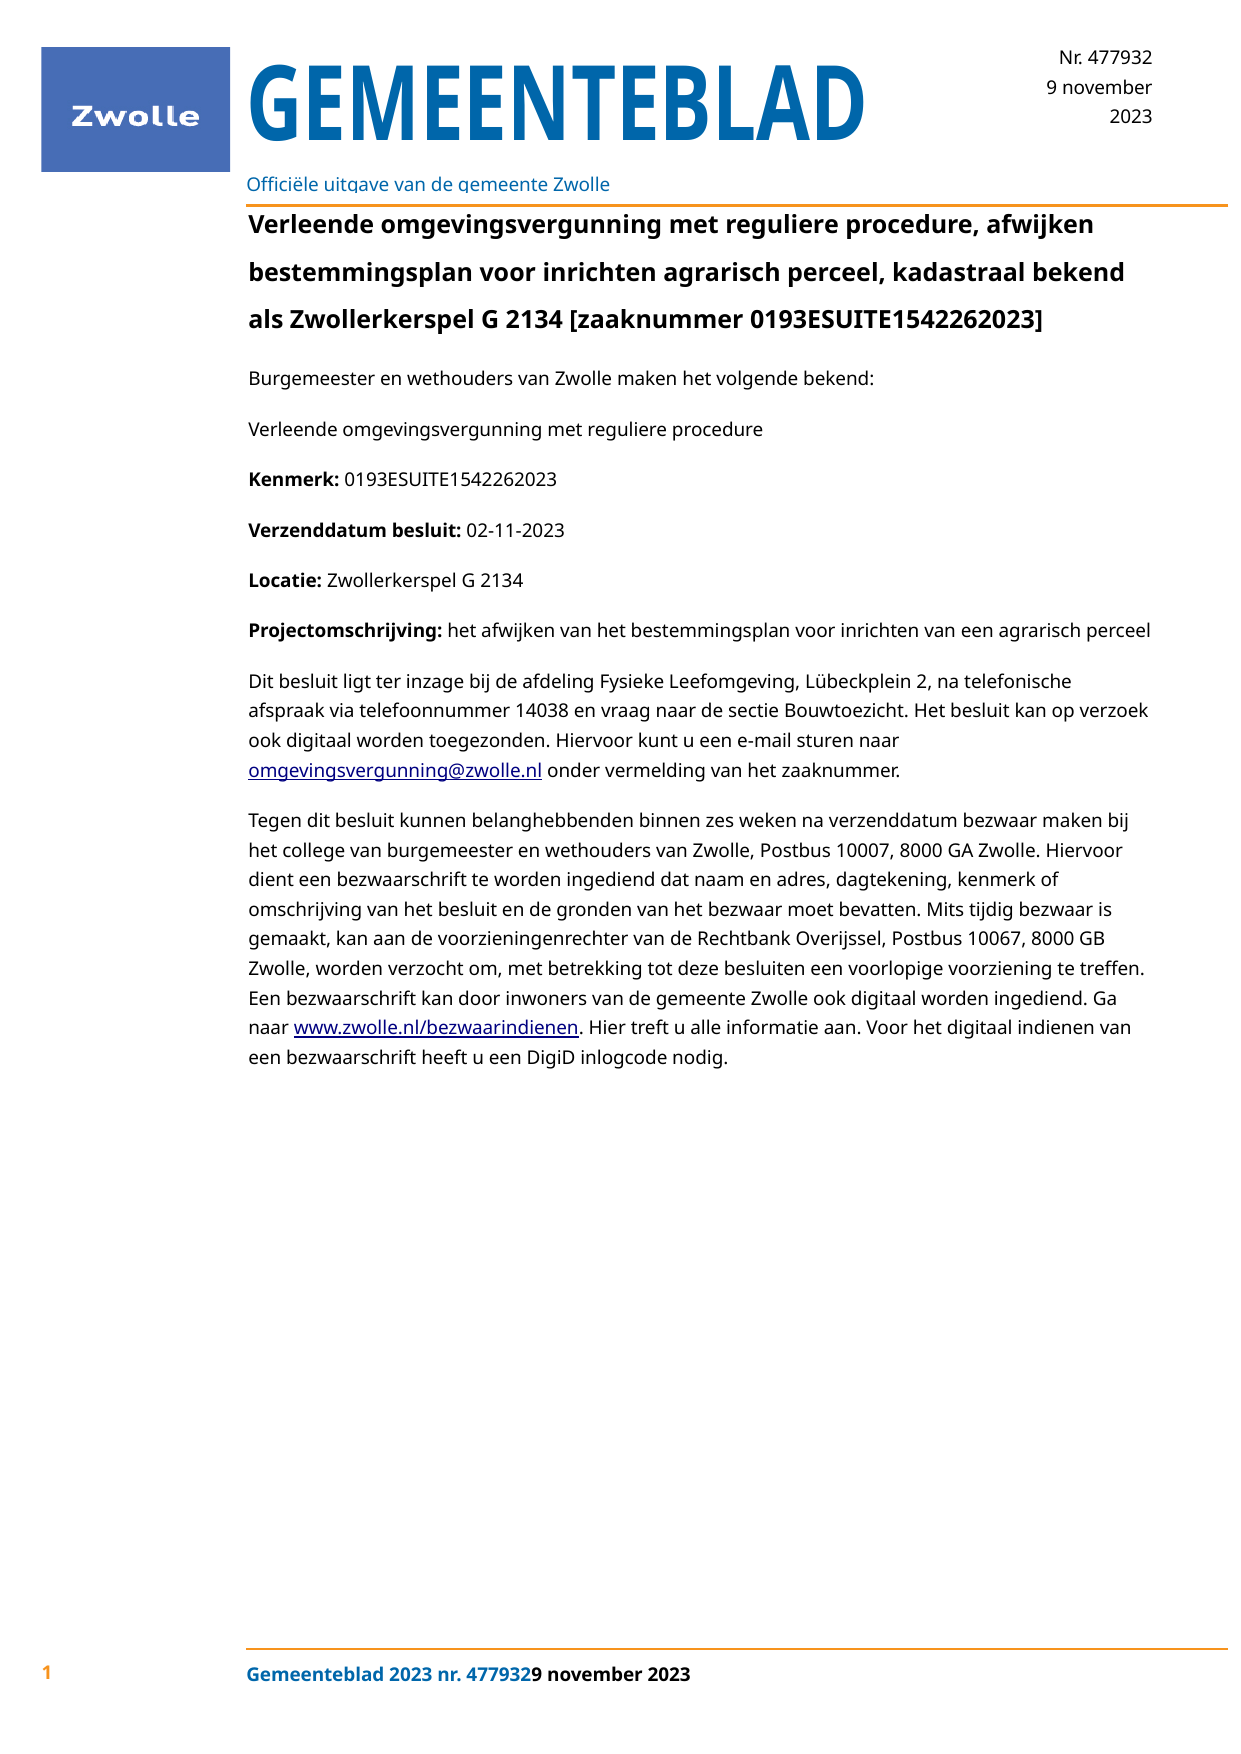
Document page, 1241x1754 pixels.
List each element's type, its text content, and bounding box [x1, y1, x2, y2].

text Burgemeester en wethouders van Zwolle maken het volgende bekend: [248, 366, 1152, 391]
picture [41, 47, 231, 172]
text Locatie: Zwollerkerspel G 2134 [248, 567, 1152, 593]
text Dit besluit ligt ter inzage bij de afdeling Fysieke Leefomgeving, Lübeckplein 2, na telefonische afspraak via telefoonnummer 14038 en vraag naar de sectie Bouwtoezicht. Het besluit kan op verzoek ook digitaal worden toegezonden. Hiervoor kunt u een e-mail sturen naar omgevingsvergunning@zwolle.nl onder vermelding van het zaaknummer. [248, 668, 1152, 782]
text Verleende omgevingsvergunning met reguliere procedure [248, 416, 1152, 442]
text Verzenddatum besluit: 02-11-2023 [248, 517, 1152, 542]
text Verleende omgevingsvergunning met reguliere procedure, afwijken bestemmingsplan voor inrichten agrarisch perceel, kadastraal bekend als Zwollerkerspel G 2134 [zaaknummer 0193ESUITE1542262023] [248, 207, 1152, 336]
text Kenmerk: 0193ESUITE1542262023 [248, 466, 1152, 492]
text Projectomschrijving: het afwijken van het bestemmingsplan voor inrichten van een agrarisch perceel [248, 618, 1152, 643]
text Tegen dit besluit kunnen belanghebbenden binnen zes weken na verzenddatum bezwaar maken bij het college van burgemeester en wethouders van Zwolle, Postbus 10007, 8000 GA Zwolle. Hiervoor dient een bezwaarschrift te worden ingediend dat naam en adres, dagtekening, kenmerk of omschrijving van het besluit en de gronden van het bezwaar moet bevatten. Mits tijdig bezwaar is gemaakt, kan aan de voorzieningenrechter van de Rechtbank Overijssel, Postbus 10067, 8000 GB Zwolle, worden verzocht om, met betrekking tot deze besluiten een voorlopige voorziening te treffen. Een bezwaarschrift kan door inwoners van de gemeente Zwolle ook digitaal worden ingediend. Ga naar www.zwolle.nl/bezwaarindienen. Hier treft u alle informatie aan. Voor het digitaal indienen van een bezwaarschrift heeft u een DigiD inlogcode nodig. [248, 807, 1152, 1069]
